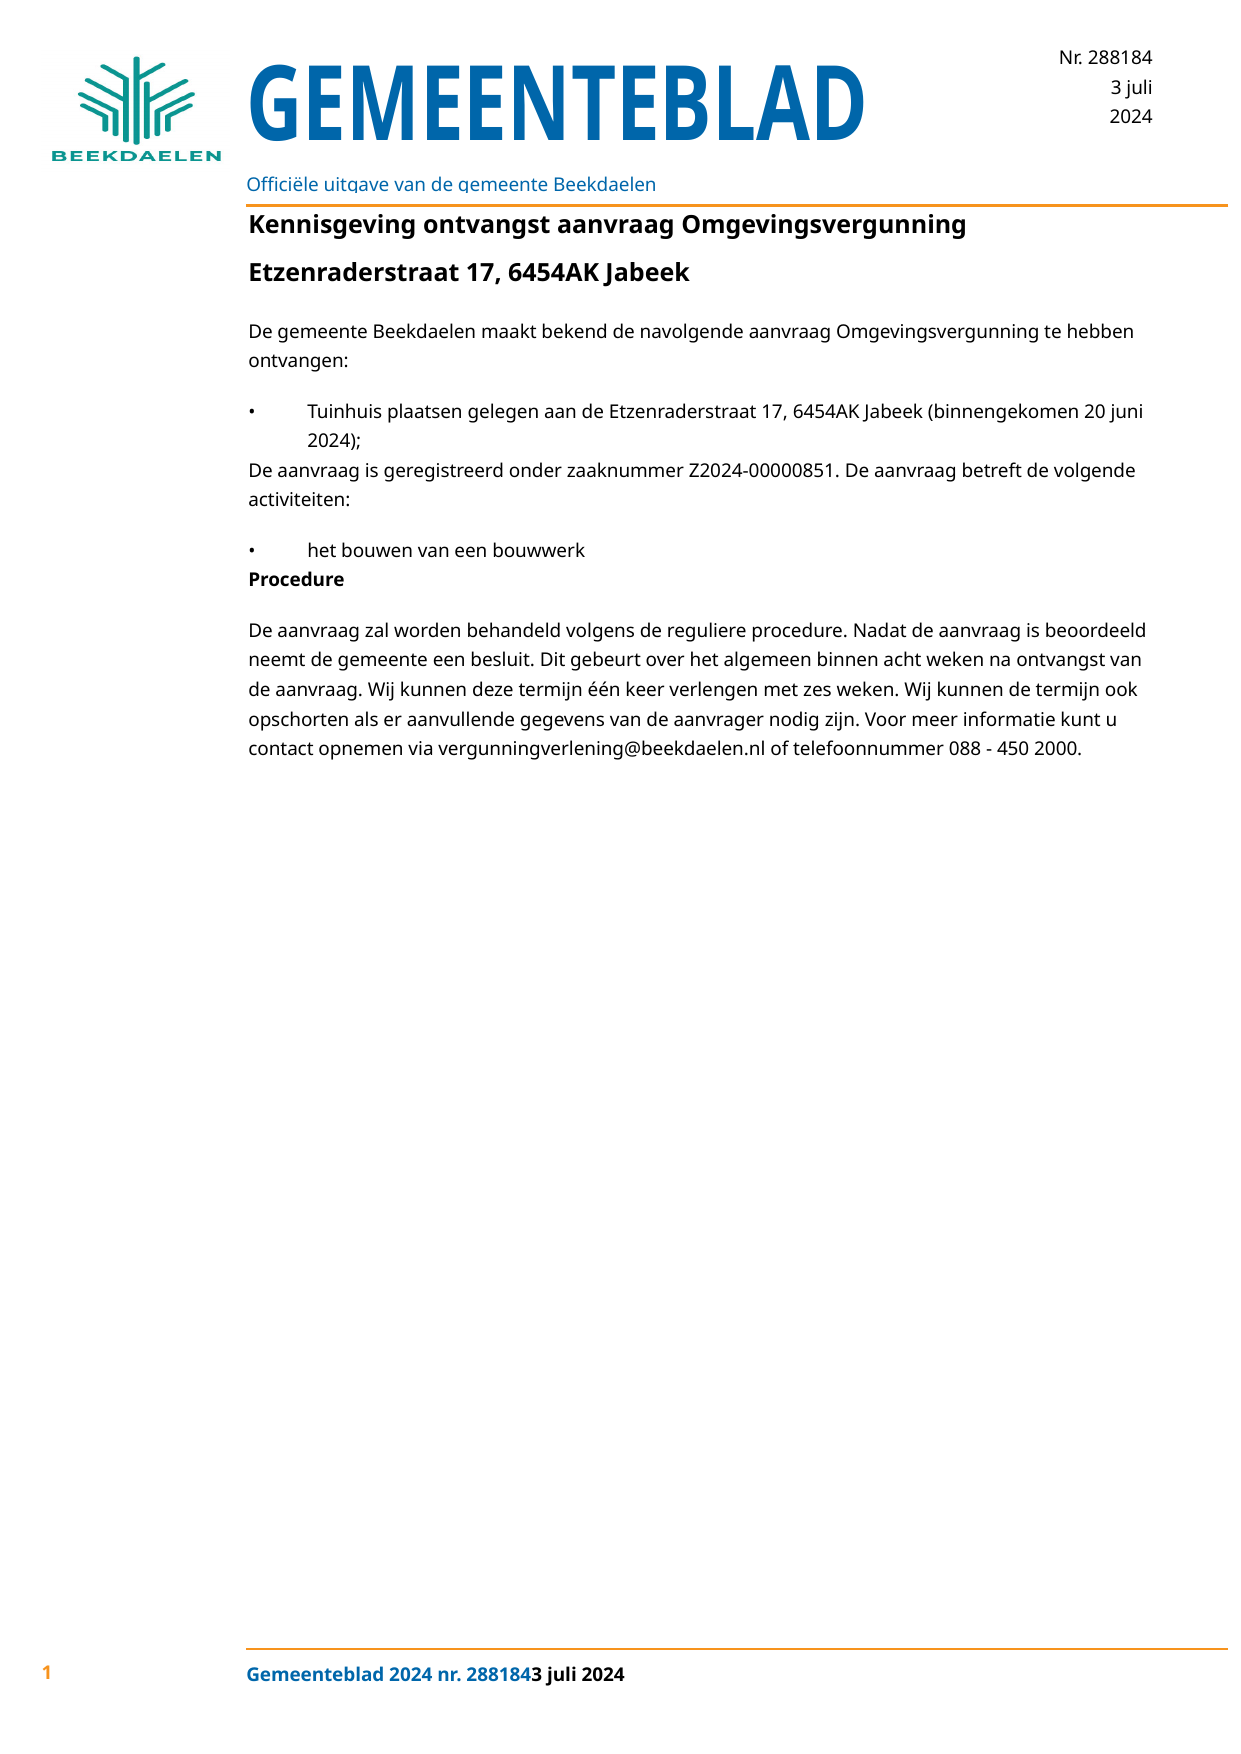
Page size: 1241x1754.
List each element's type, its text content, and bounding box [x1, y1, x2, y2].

text De gemeente Beekdaelen maakt bekend de navolgende aanvraag Omgevingsvergunning te hebben ontvangen: [248, 318, 1152, 373]
text De aanvraag zal worden behandeld volgens de reguliere procedure. Nadat de aanvraag is beoordeeld neemt de gemeente een besluit. Dit gebeurt over het algemeen binnen acht weken na ontvangst van de aanvraag. Wij kunnen deze termijn één keer verlengen met zes weken. Wij kunnen de termijn ook opschorten als er aanvullende gegevens van de aanvrager nodig zijn. Voor meer informatie kunt u contact opnemen via vergunningverlening@beekdaelen.nl of telefoonnummer 088 - 450 2000. [248, 617, 1152, 761]
text Procedure [248, 567, 1152, 592]
list het bouwen van een bouwwerk [248, 537, 1152, 563]
text De aanvraag is geregistreerd onder zaaknummer Z2024-00000851. De aanvraag betreft de volgende activiteiten: [248, 457, 1152, 512]
list Tuinhuis plaatsen gelegen aan de Etzenraderstraat 17, 6454AK Jabeek (binnengekomen 20 juni 2024); [248, 398, 1152, 453]
text Kennisgeving ontvangst aanvraag Omgevingsvergunning Etzenraderstraat 17, 6454AK Jabeek [248, 207, 1152, 288]
picture [41, 47, 231, 172]
